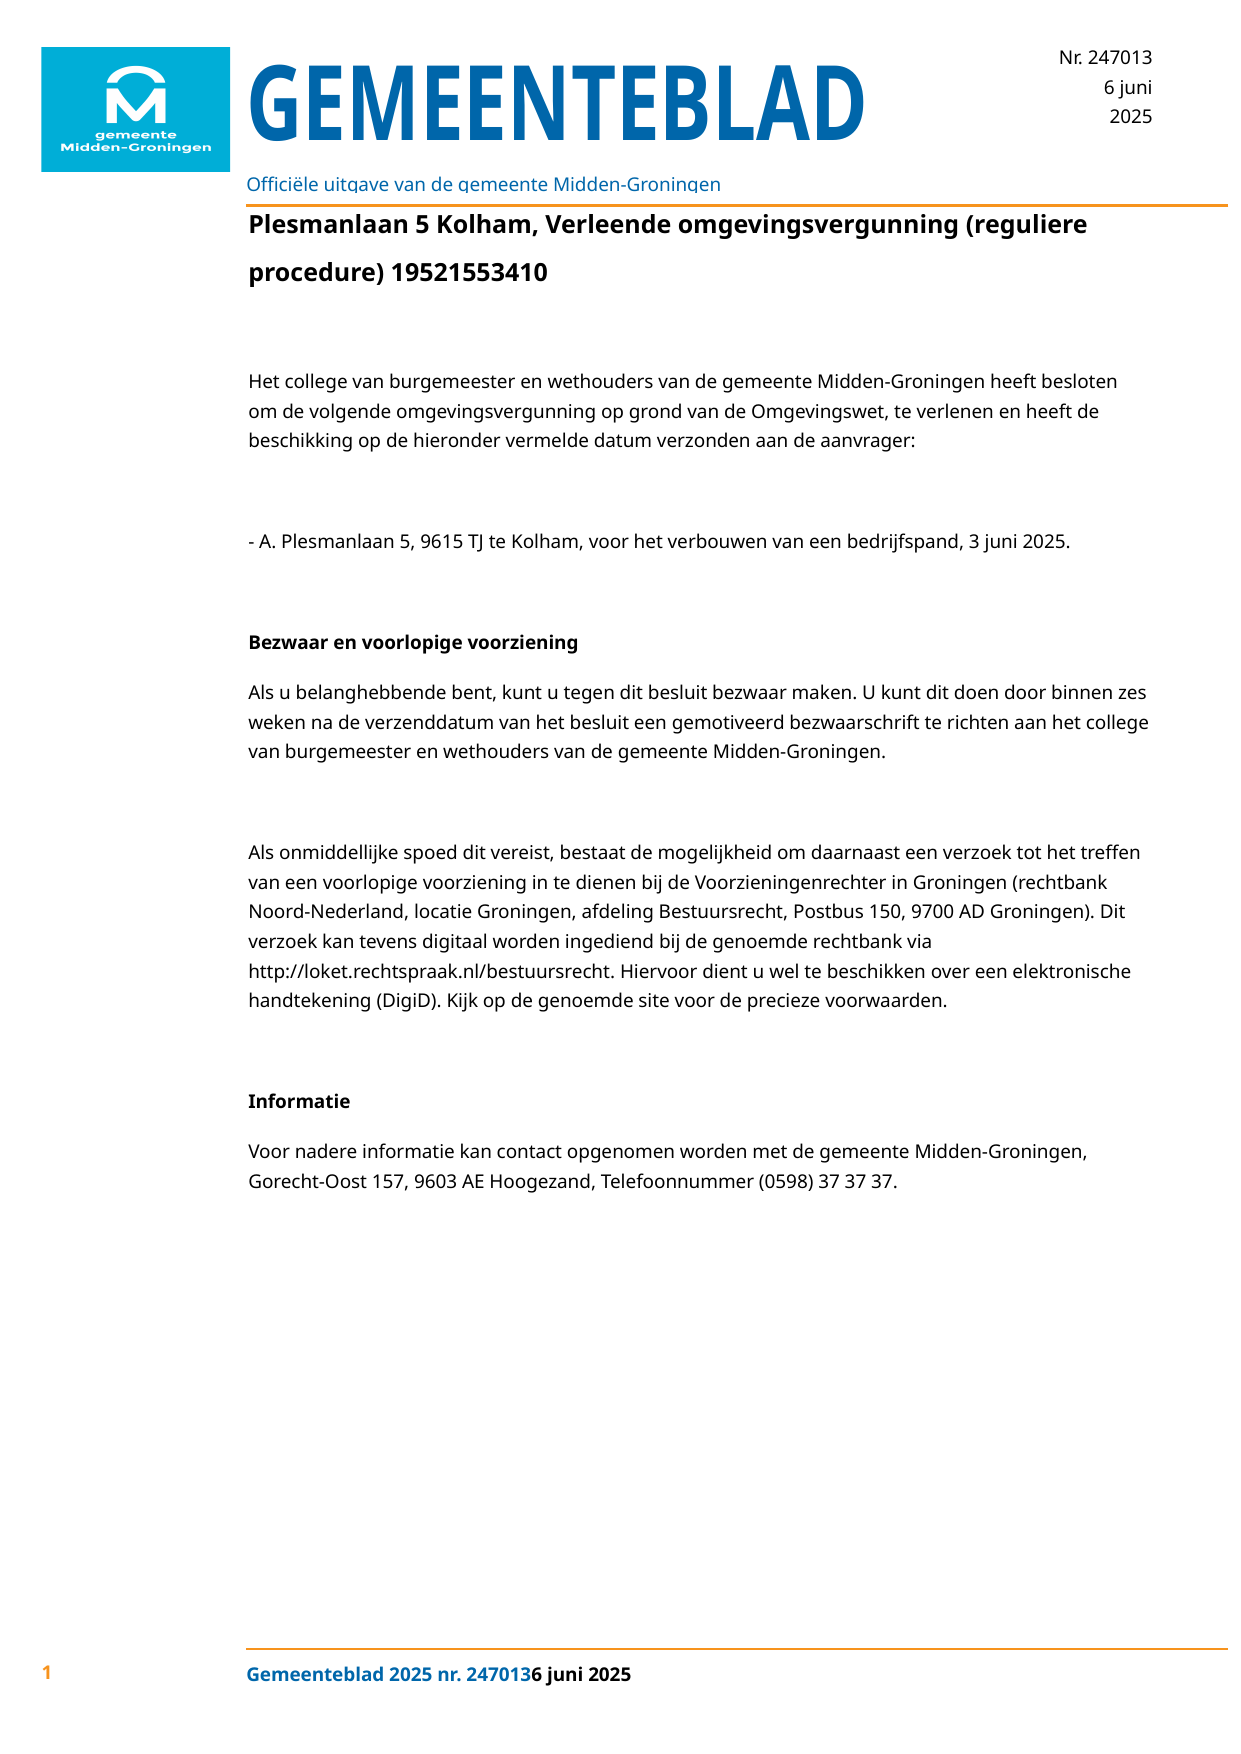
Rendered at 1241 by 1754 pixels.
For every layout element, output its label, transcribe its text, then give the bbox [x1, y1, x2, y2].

text Plesmanlaan 5 Kolham, Verleende omgevingsvergunning (reguliere procedure) 19521553410 [248, 207, 1152, 288]
text Als u belanghebbende bent, kunt u tegen dit besluit bezwaar maken. U kunt dit doen door binnen zes weken na de verzenddatum van het besluit een gemotiveerd bezwaarschrift te richten aan het college van burgemeester en wethouders van de gemeente Midden-Groningen. [248, 679, 1152, 764]
text Het college van burgemeester en wethouders van de gemeente Midden-Groningen heeft besloten om de volgende omgevingsvergunning op grond van de Omgevingswet, te verlenen en heeft de beschikking op de hieronder vermelde datum verzonden aan de aanvrager: [248, 368, 1152, 453]
text Bezwaar en voorlopige voorziening [248, 629, 1152, 655]
text Voor nadere informatie kan contact opgenomen worden met de gemeente Midden-Groningen, Gorecht-Oost 157, 9603 AE Hoogezand, Telefoonnummer (0598) 37 37 37. [248, 1139, 1152, 1194]
text Informatie [248, 1088, 1152, 1114]
picture [107, 89, 165, 122]
text - A. Plesmanlaan 5, 9615 TJ te Kolham, voor het verbouwen van een bedrijfspand, 3 juni 2025. [248, 528, 1152, 554]
picture [108, 66, 164, 82]
picture [184, 146, 190, 153]
text Als onmiddellijke spoed dit vereist, bestaat de mogelijkheid om daarnaast een verzoek tot het treffen van een voorlopige voorziening in te dienen bij de Voorzieningenrechter in Groningen (rechtbank Noord-Nederland, locatie Groningen, afdeling Bestuursrecht, Postbus 150, 9700 AD Groningen). Dit verzoek kan tevens digitaal worden ingediend bij de genoemde rechtbank via http://loket.rechtspraak.nl/bestuursrecht. Hiervoor dient u wel te beschikken over een elektronische handtekening (DigiD). Kijk op de genoemde site voor de precieze voorwaarden. [248, 839, 1152, 1013]
